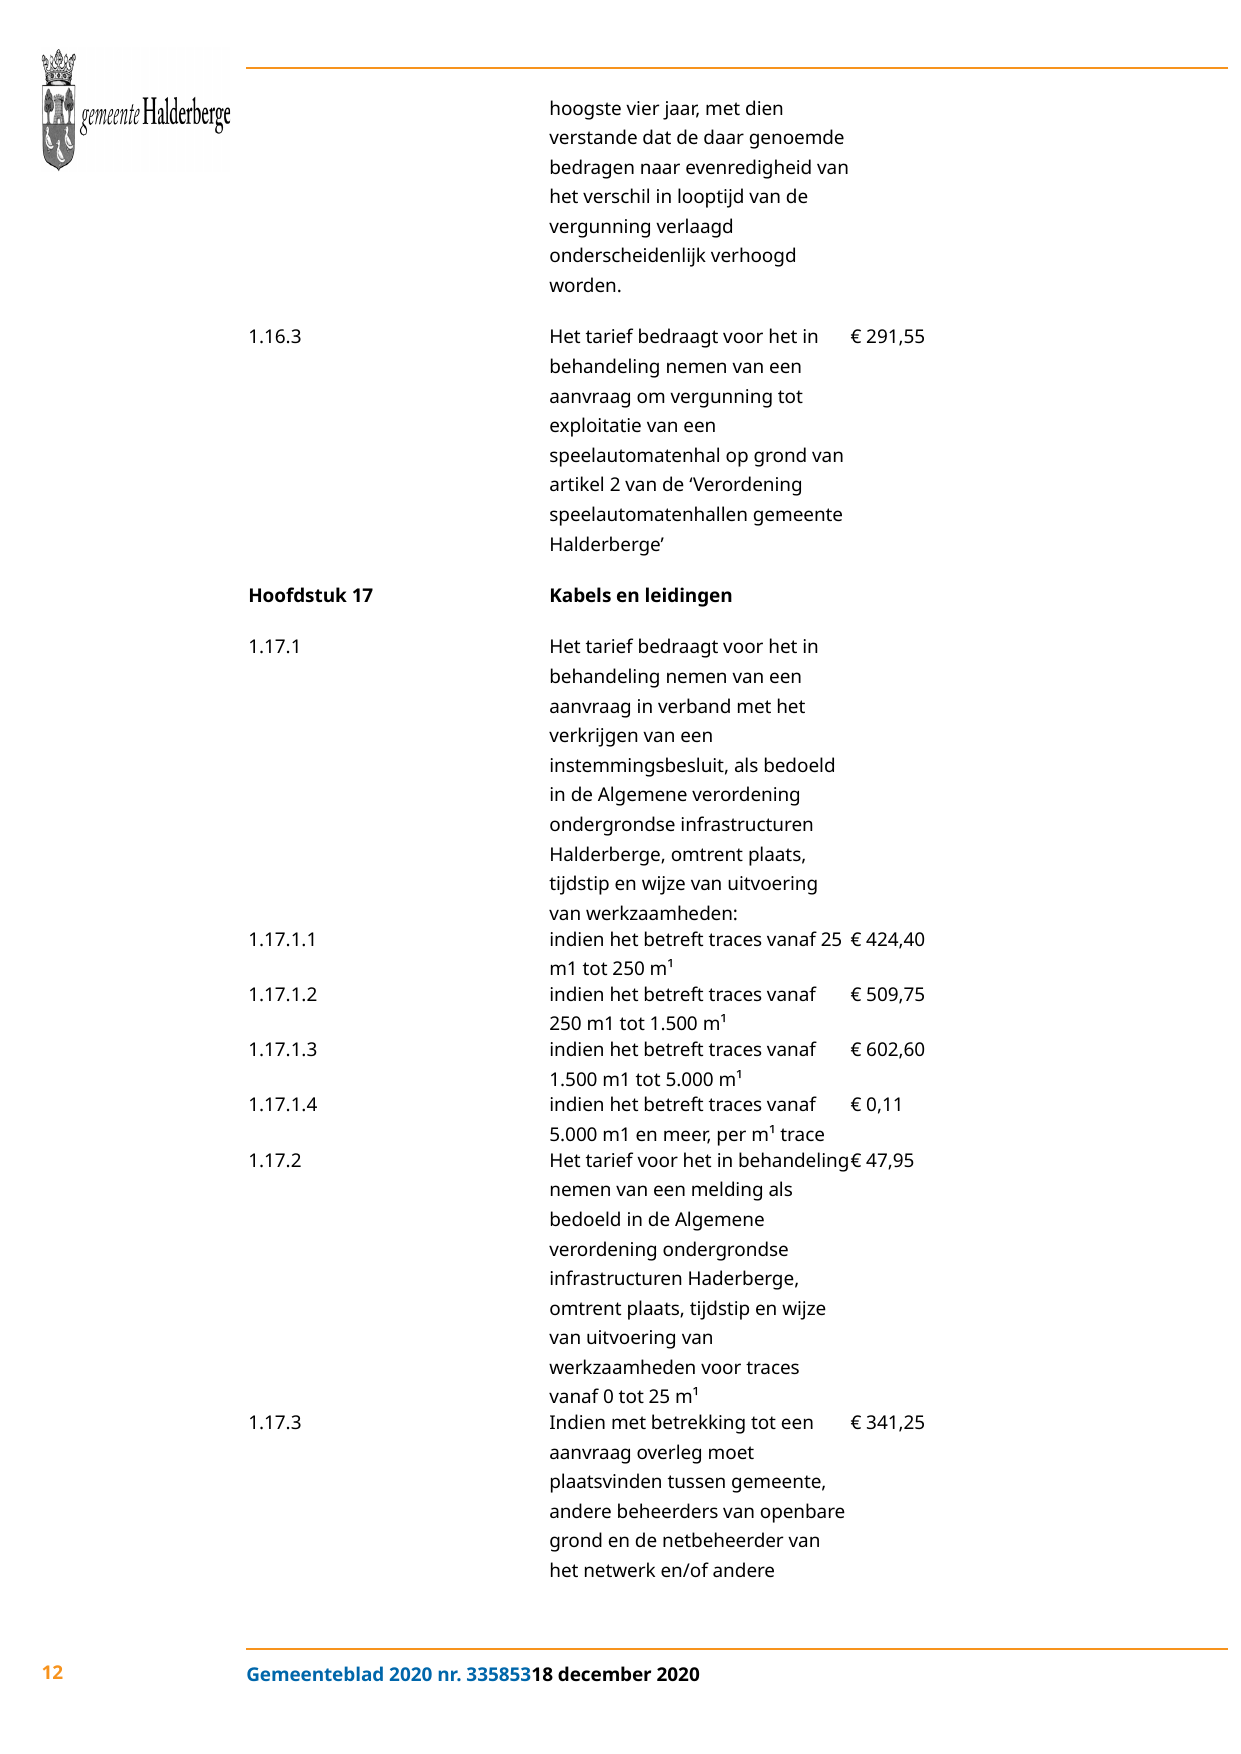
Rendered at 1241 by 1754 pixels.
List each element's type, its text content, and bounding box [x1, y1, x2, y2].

table_cell indien het betreft traces vanaf 250 m1 tot 1.500 m¹ [549, 981, 850, 1036]
table_cell [549, 608, 850, 634]
table_cell Kabels en leidingen [549, 582, 850, 608]
table_cell € 341,25 [850, 1409, 1152, 1583]
table_cell [850, 634, 1152, 926]
table_cell [248, 95, 549, 298]
table_cell Indien met betrekking tot een aanvraag overleg moet plaatsvinden tussen gemeente, andere beheerders van openbare grond en de netbeheerder van het netwerk en/of andere [549, 1409, 850, 1583]
table_cell indien het betreft traces vanaf 25 m1 tot 250 m¹ [549, 926, 850, 981]
table_cell [850, 557, 1152, 582]
table_cell [248, 298, 549, 324]
table_cell [248, 608, 549, 634]
table_cell Het tarief bedraagt voor het in behandeling nemen van een aanvraag in verband met het verkrijgen van een instemmingsbesluit, als bedoeld in de Algemene verordening ondergrondse infrastructuren Halderberge, omtrent plaats, tijdstip en wijze van uitvoering van werkzaamheden: [549, 634, 850, 926]
table_cell Het tarief bedraagt voor het in behandeling nemen van een aanvraag om vergunning tot exploitatie van een speelautomatenhal op grond van artikel 2 van de ‘Verordening speelautomatenhallen gemeente Halderberge’ [549, 324, 850, 557]
table_cell indien het betreft traces vanaf 5.000 m1 en meer, per m¹ trace [549, 1092, 850, 1147]
table_cell [248, 557, 549, 582]
table_cell [549, 557, 850, 582]
table_cell [850, 608, 1152, 634]
table_cell indien het betreft traces vanaf 1.500 m1 tot 5.000 m¹ [549, 1036, 850, 1092]
picture [41, 47, 231, 172]
table_cell € 602,60 [850, 1036, 1152, 1092]
table_cell € 0,11 [850, 1092, 1152, 1147]
table_cell 1.17.1.2 [248, 981, 549, 1036]
table_cell 1.17.3 [248, 1409, 549, 1583]
table_cell € 291,55 [850, 324, 1152, 557]
table_cell [850, 95, 1152, 298]
table_cell 1.17.1 [248, 634, 549, 926]
table_cell hoogste vier jaar, met dien verstande dat de daar genoemde bedragen naar evenredigheid van het verschil in looptijd van de vergunning verlaagd onderscheidenlijk verhoogd worden. [549, 95, 850, 298]
table_cell [850, 298, 1152, 324]
table_cell Hoofdstuk 17 [248, 582, 549, 608]
table_cell 1.17.1.3 [248, 1036, 549, 1092]
table_cell Het tarief voor het in behandeling nemen van een melding als bedoeld in de Algemene verordening ondergrondse infrastructuren Haderberge, omtrent plaats, tijdstip en wijze van uitvoering van werkzaamheden voor traces vanaf 0 tot 25 m¹ [549, 1147, 850, 1409]
table_cell € 47,95 [850, 1147, 1152, 1409]
table_cell 1.17.1.1 [248, 926, 549, 981]
table_cell 1.17.1.4 [248, 1092, 549, 1147]
table_cell [850, 582, 1152, 608]
table_cell [549, 298, 850, 324]
table_cell 1.17.2 [248, 1147, 549, 1409]
table_cell € 424,40 [850, 926, 1152, 981]
table_cell € 509,75 [850, 981, 1152, 1036]
table_cell 1.16.3 [248, 324, 549, 557]
